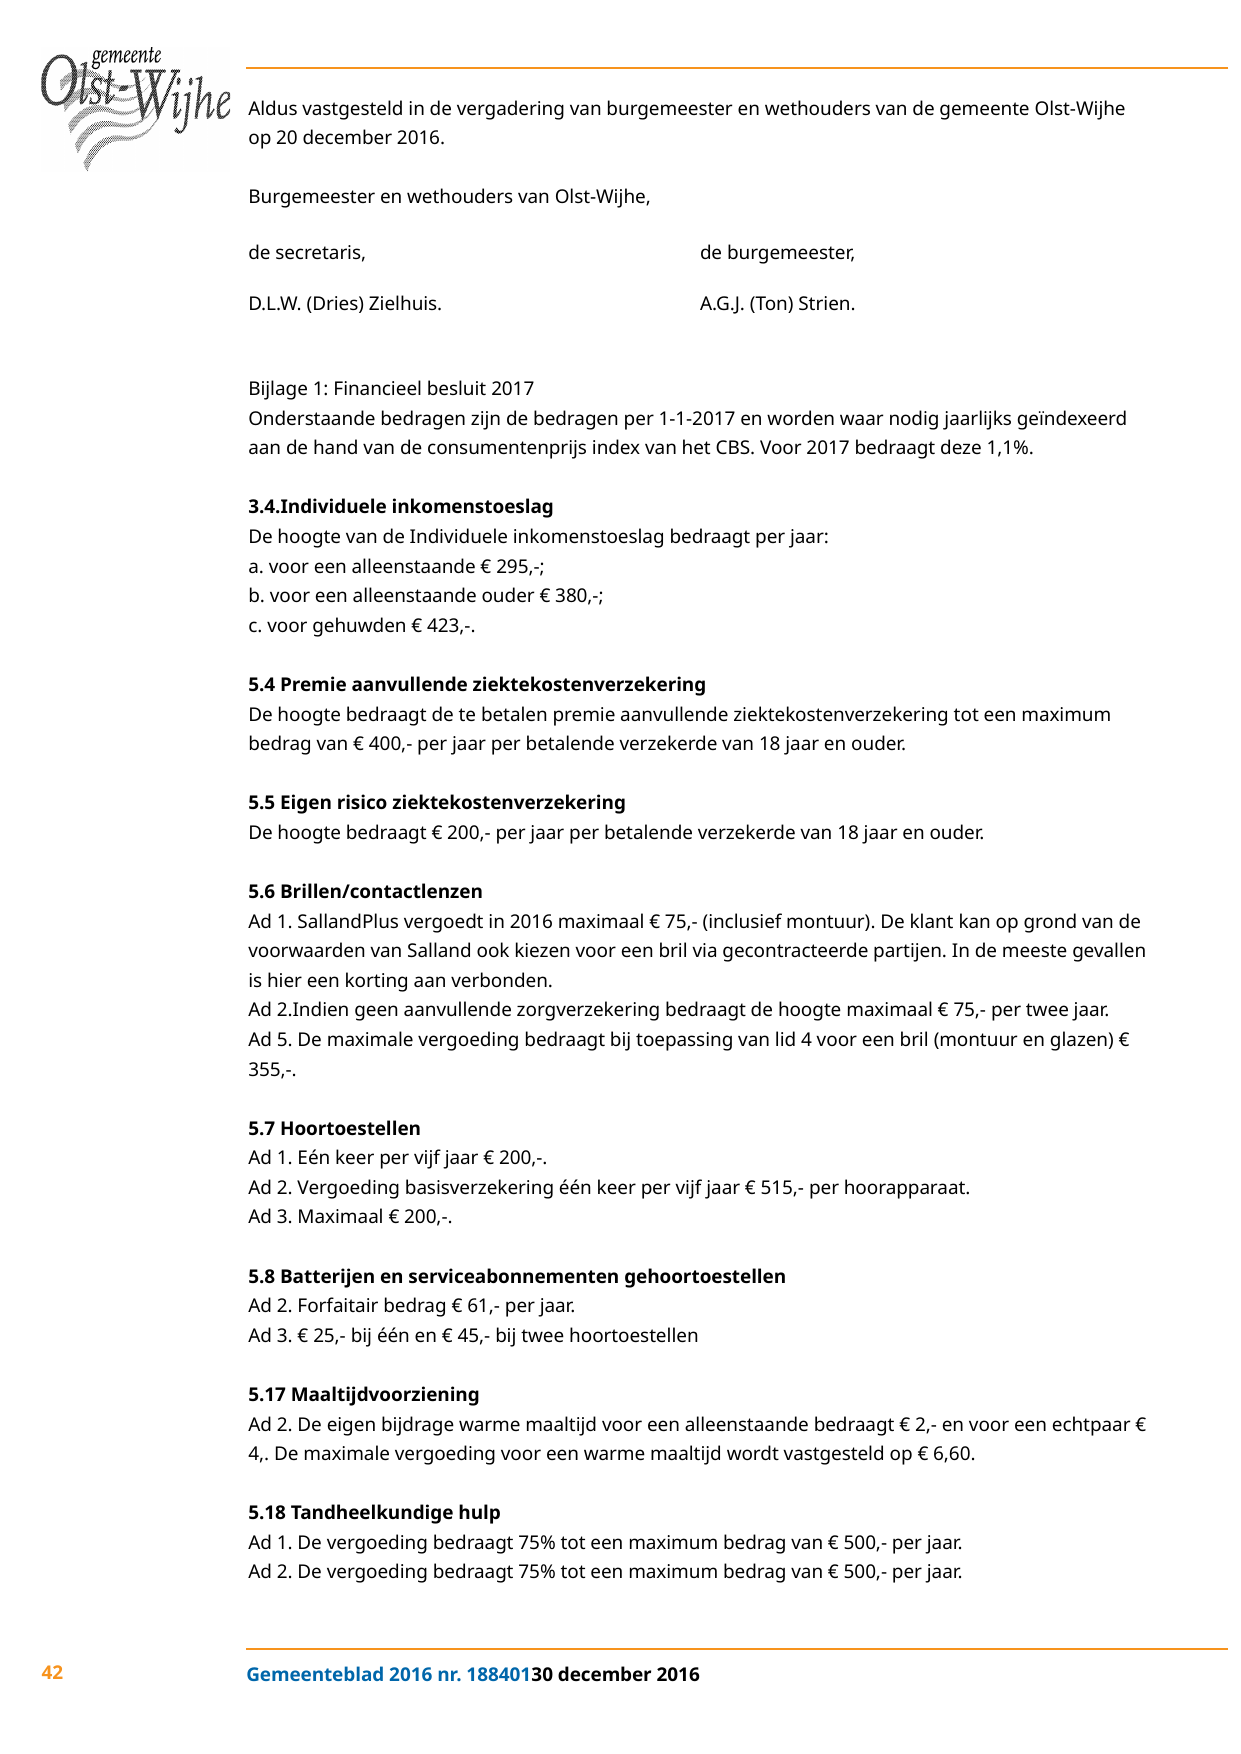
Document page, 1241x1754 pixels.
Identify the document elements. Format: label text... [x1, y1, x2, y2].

picture [41, 47, 231, 172]
text De hoogte bedraagt de te betalen premie aanvullende ziektekostenverzekering tot een maximum bedrag van € 400,- per jaar per betalende verzekerde van 18 jaar en ouder. [248, 701, 1152, 756]
text 5.6 Brillen/contactlenzen [248, 878, 1152, 904]
text Ad 3. Maximaal € 200,-. [248, 1204, 1152, 1229]
text 5.5 Eigen risico ziektekostenverzekering [248, 789, 1152, 815]
text a. voor een alleenstaande € 295,-; [248, 553, 1152, 579]
text b. voor een alleenstaande ouder € 380,-; [248, 582, 1152, 608]
table_cell [700, 265, 1152, 290]
text 5.4 Premie aanvullende ziektekostenverzekering [248, 671, 1152, 697]
text Ad 2.Indien geen aanvullende zorgverzekering bedraagt de hoogte maximaal € 75,- per twee jaar. [248, 997, 1152, 1022]
text 3.4.Individuele inkomenstoeslag [248, 494, 1152, 519]
table_header de burgemeester, [700, 239, 1152, 265]
text Ad 1. De vergoeding bedraagt 75% tot een maximum bedrag van € 500,- per jaar. [248, 1529, 1152, 1555]
text Ad 2. Forfaitair bedrag € 61,- per jaar. [248, 1292, 1152, 1318]
text 5.8 Batterijen en serviceabonnementen gehoortoestellen [248, 1263, 1152, 1289]
table_cell D.L.W. (Dries) Zielhuis. [248, 290, 700, 346]
text Ad 1. SallandPlus vergoedt in 2016 maximaal € 75,- (inclusief montuur). De klant kan op grond van de voorwaarden van Salland ook kiezen voor een bril via gecontracteerde partijen. In de meeste gevallen is hier een korting aan verbonden. [248, 908, 1152, 993]
table_cell [248, 265, 700, 290]
text Burgemeester en wethouders van Olst-Wijhe, [248, 183, 1152, 209]
text De hoogte bedraagt € 200,- per jaar per betalende verzekerde van 18 jaar en ouder. [248, 819, 1152, 845]
text Ad 3. € 25,- bij één en € 45,- bij twee hoortoestellen [248, 1322, 1152, 1348]
text Ad 5. De maximale vergoeding bedraagt bij toepassing van lid 4 voor een bril (montuur en glazen) € 355,-. [248, 1026, 1152, 1082]
text Ad 2. De eigen bijdrage warme maaltijd voor een alleenstaande bedraagt € 2,- en voor een echtpaar € 4,. De maximale vergoeding voor een warme maaltijd wordt vastgesteld op € 6,60. [248, 1411, 1152, 1466]
text Ad 2. De vergoeding bedraagt 75% tot een maximum bedrag van € 500,- per jaar. [248, 1559, 1152, 1584]
text Bijlage 1: Financieel besluit 2017 [248, 375, 1152, 401]
table_cell A.G.J. (Ton) Strien. [700, 290, 1152, 346]
table_header de secretaris, [248, 239, 700, 265]
text Aldus vastgesteld in de vergadering van burgemeester en wethouders van de gemeente Olst-Wijhe op 20 december 2016. [248, 95, 1152, 150]
text 5.17 Maaltijdvoorziening [248, 1381, 1152, 1407]
text Ad 1. Eén keer per vijf jaar € 200,-. [248, 1144, 1152, 1170]
text Ad 2. Vergoeding basisverzekering één keer per vijf jaar € 515,- per hoorapparaat. [248, 1174, 1152, 1200]
text 5.7 Hoortoestellen [248, 1115, 1152, 1141]
text Onderstaande bedragen zijn de bedragen per 1-1-2017 en worden waar nodig jaarlijks geïndexeerd aan de hand van de consumentenprijs index van het CBS. Voor 2017 bedraagt deze 1,1%. [248, 405, 1152, 460]
text De hoogte van de Individuele inkomenstoeslag bedraagt per jaar: [248, 523, 1152, 549]
text 5.18 Tandheelkundige hulp [248, 1499, 1152, 1525]
text c. voor gehuwden € 423,-. [248, 612, 1152, 638]
